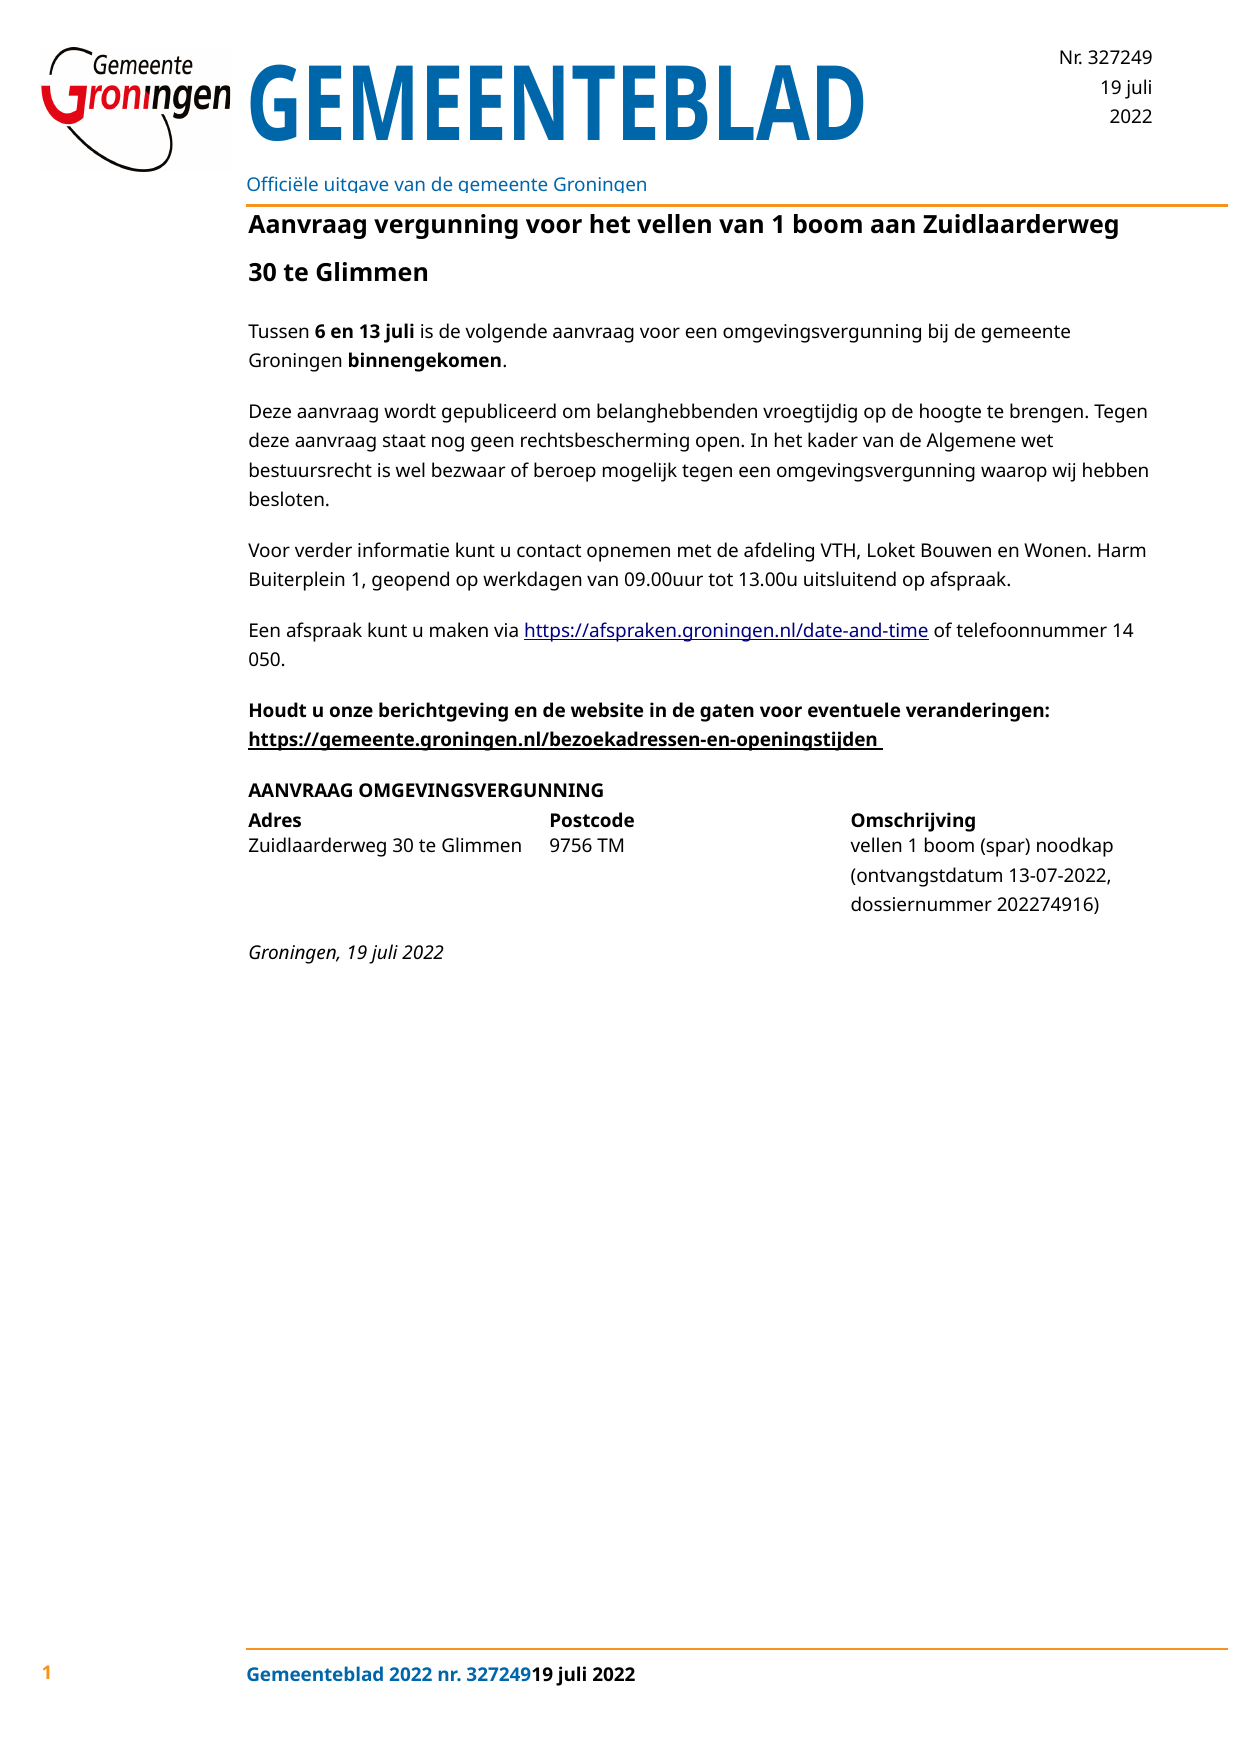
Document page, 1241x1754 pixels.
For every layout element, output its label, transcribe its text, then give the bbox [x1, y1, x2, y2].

text Aanvraag vergunning voor het vellen van 1 boom aan Zuidlaarderweg 30 te Glimmen [248, 207, 1152, 288]
table_header Adres [248, 807, 549, 832]
table_cell Zuidlaarderweg 30 te Glimmen [248, 833, 549, 917]
text Houdt u onze berichtgeving en de website in de gaten voor eventuele veranderingen: https://gemeente.groningen.nl/bezoekadressen-en-openingstijden [248, 697, 1152, 752]
text Tussen 6 en 13 juli is de volgende aanvraag voor een omgevingsvergunning bij de gemeente Groningen binnengekomen. [248, 318, 1152, 373]
text Deze aanvraag wordt gepubliceerd om belanghebbenden vroegtijdig op de hoogte te brengen. Tegen deze aanvraag staat nog geen rechtsbescherming open. In het kader van de Algemene wet bestuursrecht is wel bezwaar of beroep mogelijk tegen een omgevingsvergunning waarop wij hebben besloten. [248, 398, 1152, 512]
text Groningen, 19 juli 2022 [248, 939, 1152, 964]
table_cell vellen 1 boom (spar) noodkap (ontvangstdatum 13-07-2022, dossiernummer 202274916) [850, 833, 1152, 917]
text AANVRAAG OMGEVINGSVERGUNNING [248, 777, 1152, 803]
table_header Postcode [549, 807, 850, 832]
text Voor verder informatie kunt u contact opnemen met de afdeling VTH, Loket Bouwen en Wonen. Harm Buiterplein 1, geopend op werkdagen van 09.00uur tot 13.00u uitsluitend op afspraak. [248, 537, 1152, 592]
text Een afspraak kunt u maken via https://afspraken.groningen.nl/date-and-time of telefoonnummer 14 050. [248, 617, 1152, 672]
table_header Omschrijving [850, 807, 1152, 832]
picture [41, 47, 231, 172]
table_cell 9756 TM [549, 833, 850, 917]
